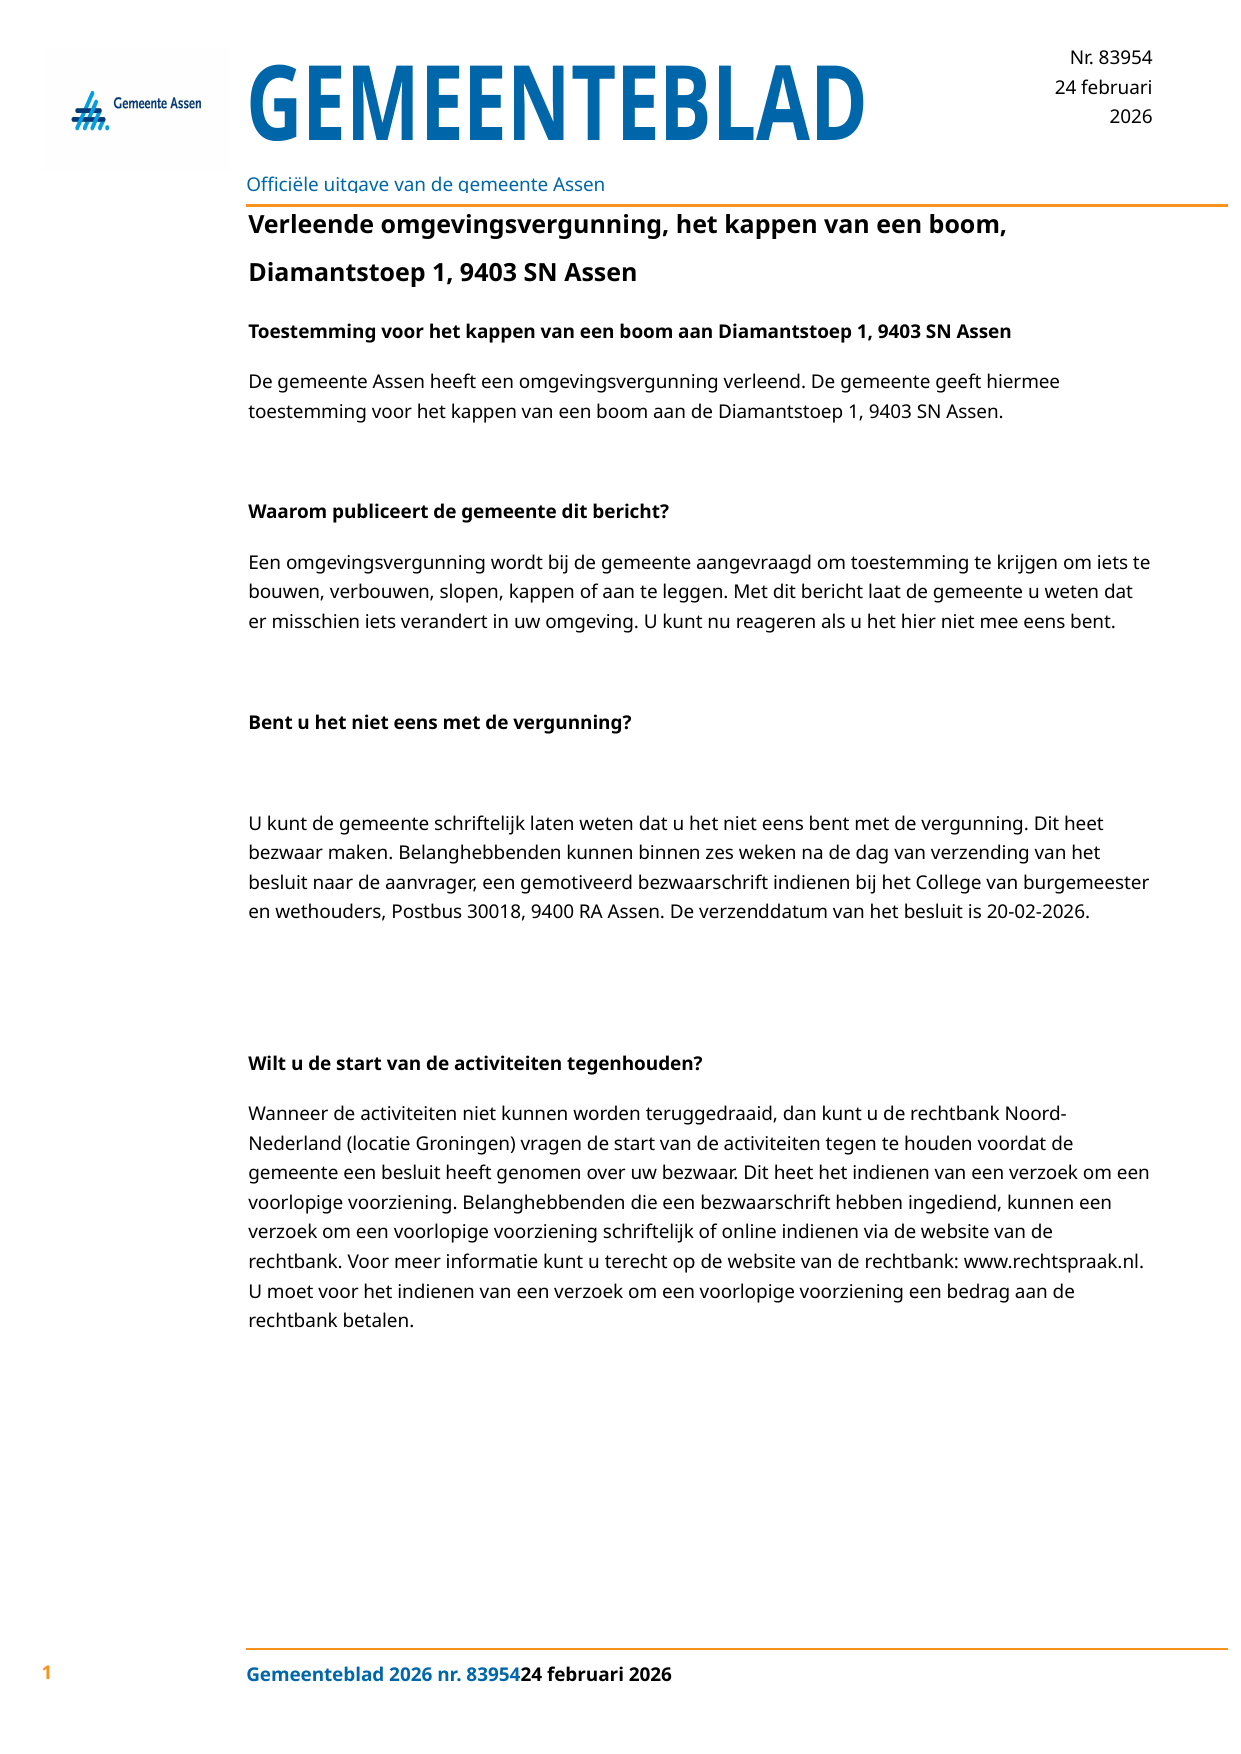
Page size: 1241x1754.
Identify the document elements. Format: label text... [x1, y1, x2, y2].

text De gemeente Assen heeft een omgevingsvergunning verleend. De gemeente geeft hiermee toestemming voor het kappen van een boom aan de Diamantstoep 1, 9403 SN Assen. [248, 368, 1152, 424]
text U kunt de gemeente schriftelijk laten weten dat u het niet eens bent met de vergunning. Dit heet bezwaar maken. Belanghebbenden kunnen binnen zes weken na de dag van verzending van het besluit naar de aanvrager, een gemotiveerd bezwaarschrift indienen bij het College van burgemeester en wethouders, Postbus 30018, 9400 RA Assen. De verzenddatum van het besluit is 20-02-2026. [248, 810, 1152, 924]
text Wilt u de start van de activiteiten tegenhouden? [248, 1050, 1152, 1076]
text Verleende omgevingsvergunning, het kappen van een boom, Diamantstoep 1, 9403 SN Assen [248, 207, 1152, 288]
text Waarom publiceert de gemeente dit bericht? [248, 499, 1152, 524]
text Een omgevingsvergunning wordt bij de gemeente aangevraagd om toestemming te krijgen om iets te bouwen, verbouwen, slopen, kappen of aan te leggen. Met dit bericht laat de gemeente u weten dat er misschien iets verandert in uw omgeving. U kunt nu reageren als u het hier niet mee eens bent. [248, 549, 1152, 634]
text Wanneer de activiteiten niet kunnen worden teruggedraaid, dan kunt u de rechtbank Noord-Nederland (locatie Groningen) vragen de start van de activiteiten tegen te houden voordat de gemeente een besluit heeft genomen over uw bezwaar. Dit heet het indienen van een verzoek om een voorlopige voorziening. Belanghebbenden die een bezwaarschrift hebben ingediend, kunnen een verzoek om een voorlopige voorziening schriftelijk of online indienen via de website van de rechtbank. Voor meer informatie kunt u terecht op de website van de rechtbank: www.rechtspraak.nl. U moet voor het indienen van een verzoek om een voorlopige voorziening een bedrag aan de rechtbank betalen. [248, 1100, 1152, 1333]
text Bent u het niet eens met de vergunning? [248, 709, 1152, 735]
text Toestemming voor het kappen van een boom aan Diamantstoep 1, 9403 SN Assen [248, 318, 1152, 344]
picture [41, 47, 231, 172]
